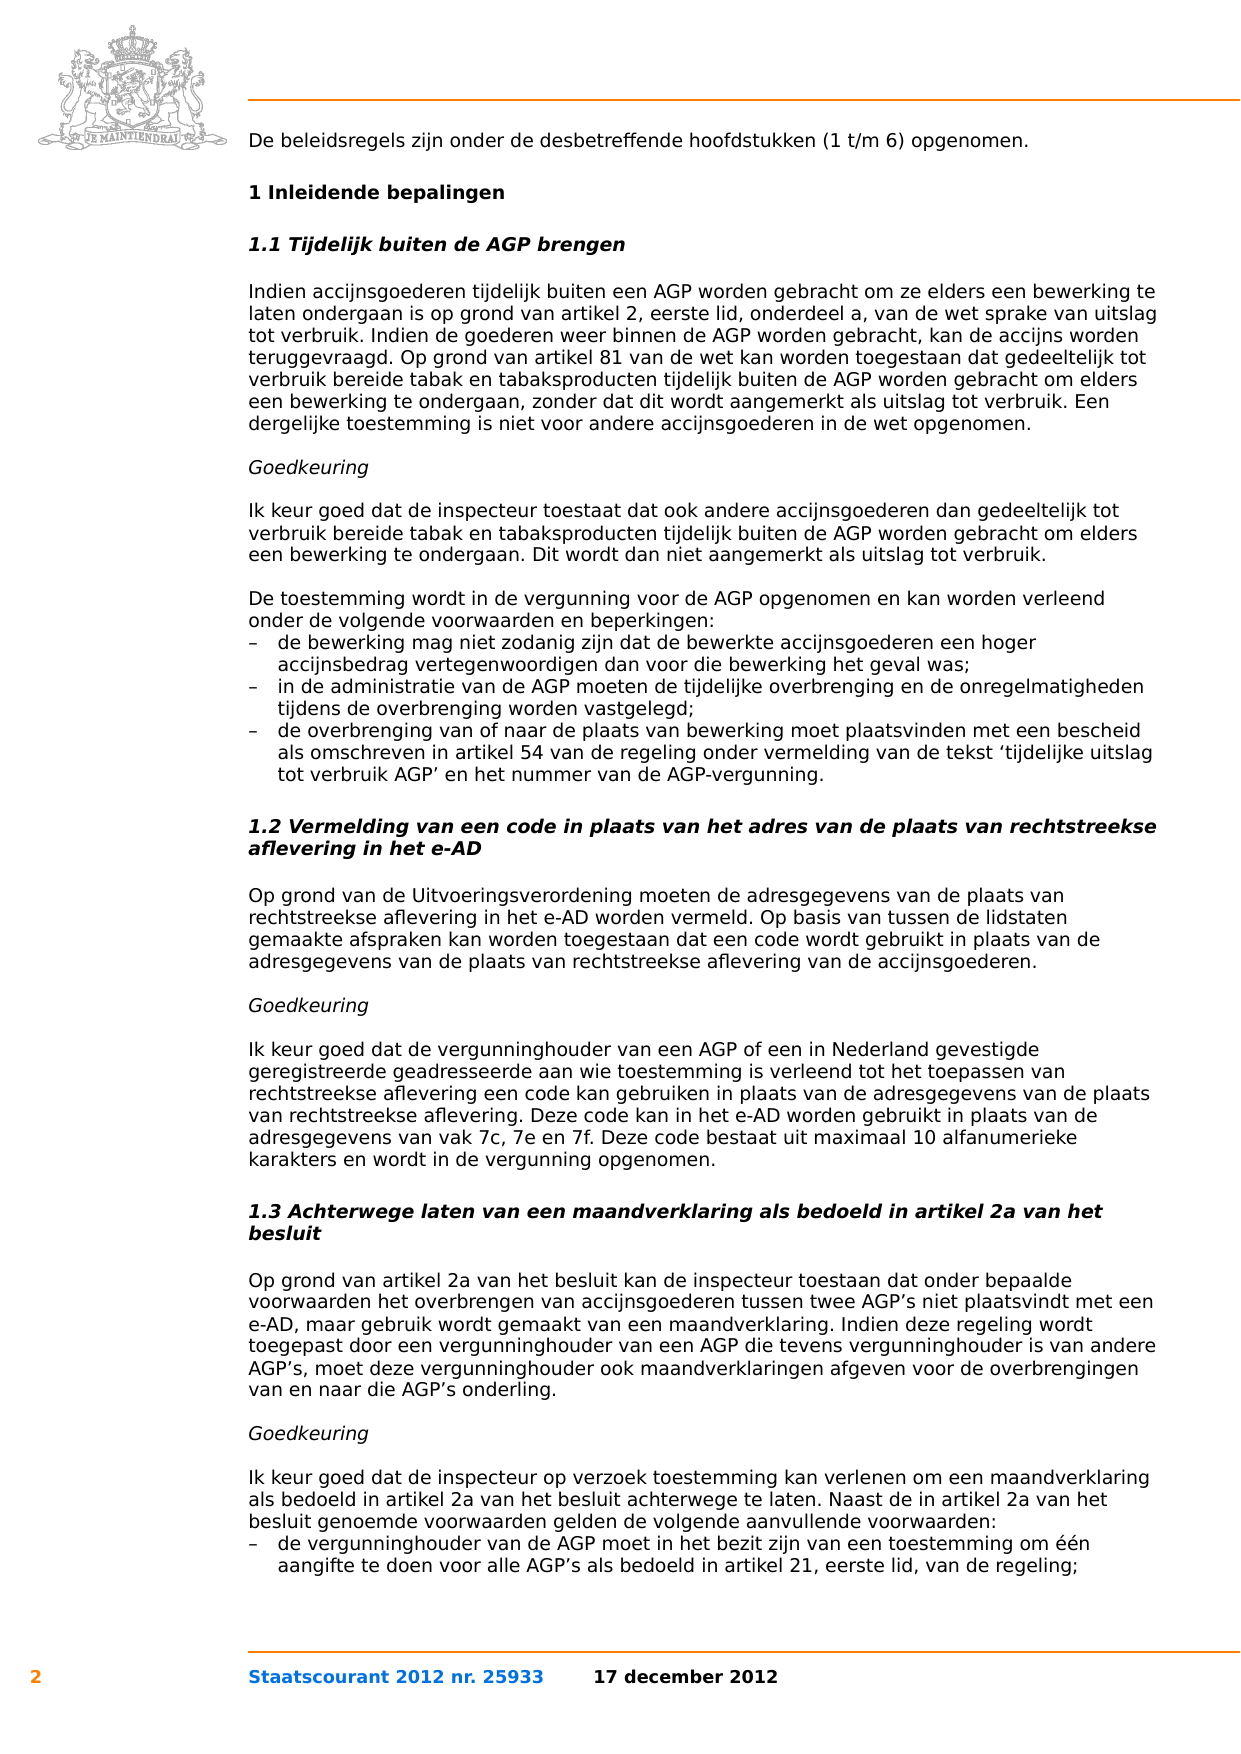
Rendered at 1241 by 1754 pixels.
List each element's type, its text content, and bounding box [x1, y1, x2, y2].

text – de bewerking mag niet zodanig zijn dat de bewerkte accijnsgoederen een hoger accijnsbedrag vertegenwoordigen dan voor die bewerking het geval was; [248, 632, 1163, 676]
text De toestemming wordt in de vergunning voor de AGP opgenomen en kan worden verleend onder de volgende voorwaarden en beperkingen: [248, 588, 1163, 632]
subtitle 1.2 Vermelding van een code in plaats van het adres van de plaats van rechtstreekse aflevering in het e-AD [248, 816, 1163, 860]
text Ik keur goed dat de inspecteur toestaat dat ook andere accijnsgoederen dan gedeeltelijk tot verbruik bereide tabak en tabaksproducten tijdelijk buiten de AGP worden gebracht om elders een bewerking te ondergaan. Dit wordt dan niet aangemerkt als uitslag tot verbruik. [248, 500, 1163, 566]
text Ik keur goed dat de inspecteur op verzoek toestemming kan verlenen om een maandverklaring als bedoeld in artikel 2a van het besluit achterwege te laten. Naast de in artikel 2a van het besluit genoemde voorwaarden gelden de volgende aanvullende voorwaarden: [248, 1467, 1163, 1533]
text Ik keur goed dat de vergunninghouder van een AGP of een in Nederland gevestigde geregistreerde geadresseerde aan wie toestemming is verleend tot het toepassen van rechtstreekse aflevering een code kan gebruiken in plaats van de adresgegevens van de plaats van rechtstreekse aflevering. Deze code kan in het e-AD worden gebruikt in plaats van de adresgegevens van vak 7c, 7e en 7f. Deze code bestaat uit maximaal 10 alfanumerieke karakters en wordt in de vergunning opgenomen. [248, 1039, 1163, 1171]
text Op grond van artikel 2a van het besluit kan de inspecteur toestaan dat onder bepaalde voorwaarden het overbrengen van accijnsgoederen tussen twee AGP’s niet plaatsvindt met een e-AD, maar gebruik wordt gemaakt van een maandverklaring. Indien deze regeling wordt toegepast door een vergunninghouder van een AGP die tevens vergunninghouder is van andere AGP’s, moet deze vergunninghouder ook maandverklaringen afgeven voor de overbrengingen van en naar die AGP’s onderling. [248, 1269, 1163, 1401]
text De beleidsregels zijn onder de desbetreffende hoofdstukken (1 t/m 6) opgenomen. [248, 130, 1163, 152]
subtitle 1 Inleidende bepalingen [248, 182, 1163, 204]
subtitle Goedkeuring [248, 995, 1163, 1017]
text Op grond van de Uitvoeringsverordening moeten de adresgegevens van de plaats van rechtstreekse aflevering in het e-AD worden vermeld. Op basis van tussen de lidstaten gemaakte afspraken kan worden toegestaan dat een code wordt gebruikt in plaats van de adresgegevens van de plaats van rechtstreekse aflevering van de accijnsgoederen. [248, 885, 1163, 973]
subtitle 1.3 Achterwege laten van een maandverklaring als bedoeld in artikel 2a van het besluit [248, 1201, 1163, 1244]
picture [38, 25, 227, 150]
subtitle 1.1 Tijdelijk buiten de AGP brengen [248, 234, 1163, 256]
text – de overbrenging van of naar de plaats van bewerking moet plaatsvinden met een bescheid als omschreven in artikel 54 van de regeling onder vermelding van de tekst ‘tijdelijke uitslag tot verbruik AGP’ en het nummer van de AGP-vergunning. [248, 720, 1163, 786]
subtitle Goedkeuring [248, 457, 1163, 478]
text Indien accijnsgoederen tijdelijk buiten een AGP worden gebracht om ze elders een bewerking te laten ondergaan is op grond van artikel 2, eerste lid, onderdeel a, van de wet sprake van uitslag tot verbruik. Indien de goederen weer binnen de AGP worden gebracht, kan de accijns worden teruggevraagd. Op grond van artikel 81 van de wet kan worden toegestaan dat gedeeltelijk tot verbruik bereide tabak en tabaksproducten tijdelijk buiten de AGP worden gebracht om elders een bewerking te ondergaan, zonder dat dit wordt aangemerkt als uitslag tot verbruik. Een dergelijke toestemming is niet voor andere accijnsgoederen in de wet opgenomen. [248, 281, 1163, 435]
text – in de administratie van de AGP moeten de tijdelijke overbrenging en de onregelmatigheden tijdens de overbrenging worden vastgelegd; [248, 676, 1163, 720]
subtitle Goedkeuring [248, 1423, 1163, 1445]
text – de vergunninghouder van de AGP moet in het bezit zijn van een toestemming om één aangifte te doen voor alle AGP’s als bedoeld in artikel 21, eerste lid, van de regeling; [248, 1533, 1163, 1577]
